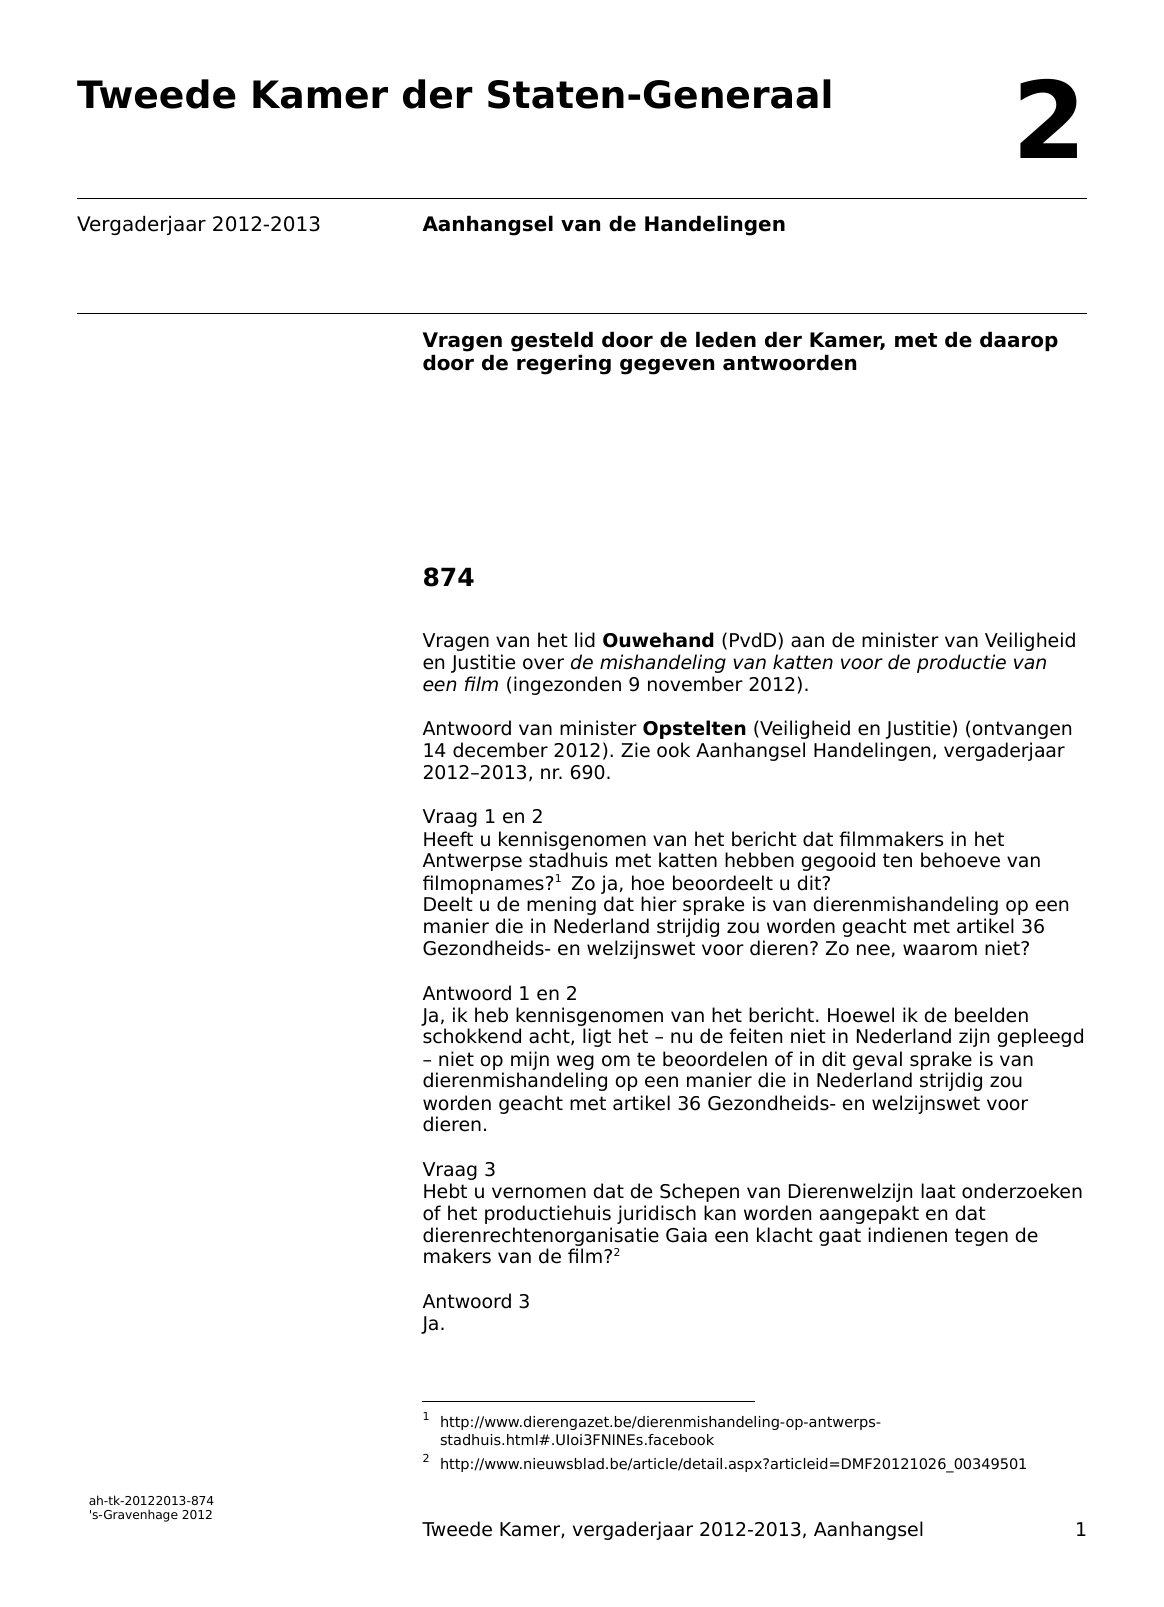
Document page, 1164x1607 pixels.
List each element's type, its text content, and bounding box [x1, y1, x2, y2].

table_header Tweede Kamer der Staten-Generaal [77, 59, 886, 198]
text Antwoord 3 [422, 1291, 1087, 1313]
table_cell Vragen gesteld door de leden der Kamer, met de daarop door de regering gegeven antwoorden [422, 314, 1087, 375]
text Antwoord van minister Opstelten (Veiligheid en Justitie) (ontvangen 14 december 2012). Zie ook Aanhangsel Handelingen, vergaderjaar 2012–2013, nr. 690. [422, 718, 1087, 784]
text Vragen van het lid Ouwehand (PvdD) aan de minister van Veiligheid en Justitie over de mishandeling van katten voor de productie van een film (ingezonden 9 november 2012). [422, 630, 1087, 696]
table_cell Vergaderjaar 2012-2013 [77, 199, 422, 313]
text Heeft u kennisgenomen van het bericht dat filmmakers in het Antwerpse stadhuis met katten hebben gegooid ten behoeve van filmopnames? Zo ja, hoe beoordeelt u dit? [422, 828, 1087, 894]
text Antwoord 1 en 2 [422, 982, 1087, 1004]
text Ja, ik heb kennisgenomen van het bericht. Hoewel ik de beelden schokkend acht, ligt het – nu de feiten niet in Nederland zijn gepleegd – niet op mijn weg om te beoordelen of in dit geval sprake is van dierenmishandeling op een manier die in Nederland strijdig zou worden geacht met artikel 36 Gezondheids- en welzijnswet voor dieren. [422, 1004, 1087, 1136]
text http://www.nieuwsblad.be/article/detail.aspx?articleid=DMF20121026_00349501 [422, 1452, 1087, 1474]
text Vraag 1 en 2 [422, 806, 1087, 828]
text ah-tk-20122013-874 [88, 1494, 323, 1508]
text 's-Gravenhage 2012 [88, 1508, 323, 1522]
text Ja. [422, 1313, 1087, 1334]
table_cell [77, 314, 422, 375]
text Deelt u de mening dat hier sprake is van dierenmishandeling op een manier die in Nederland strijdig zou worden geacht met artikel 36 Gezondheids- en welzijnswet voor dieren? Zo nee, waarom niet? [422, 894, 1087, 960]
table_cell Aanhangsel van de Handelingen [422, 199, 1087, 313]
text 874 [422, 563, 1087, 592]
text Vraag 3 [422, 1158, 1087, 1181]
text http://www.dierengazet.be/dierenmishandeling-op-antwerps-stadhuis.html#.UIoi3FNINEs.facebook [422, 1410, 1087, 1449]
text Hebt u vernomen dat de Schepen van Dierenwelzijn laat onderzoeken of het productiehuis juridisch kan worden aangepakt en dat dierenrechtenorganisatie Gaia een klacht gaat indienen tegen de makers van de film? [422, 1181, 1087, 1268]
table_header 2 [886, 59, 1087, 198]
